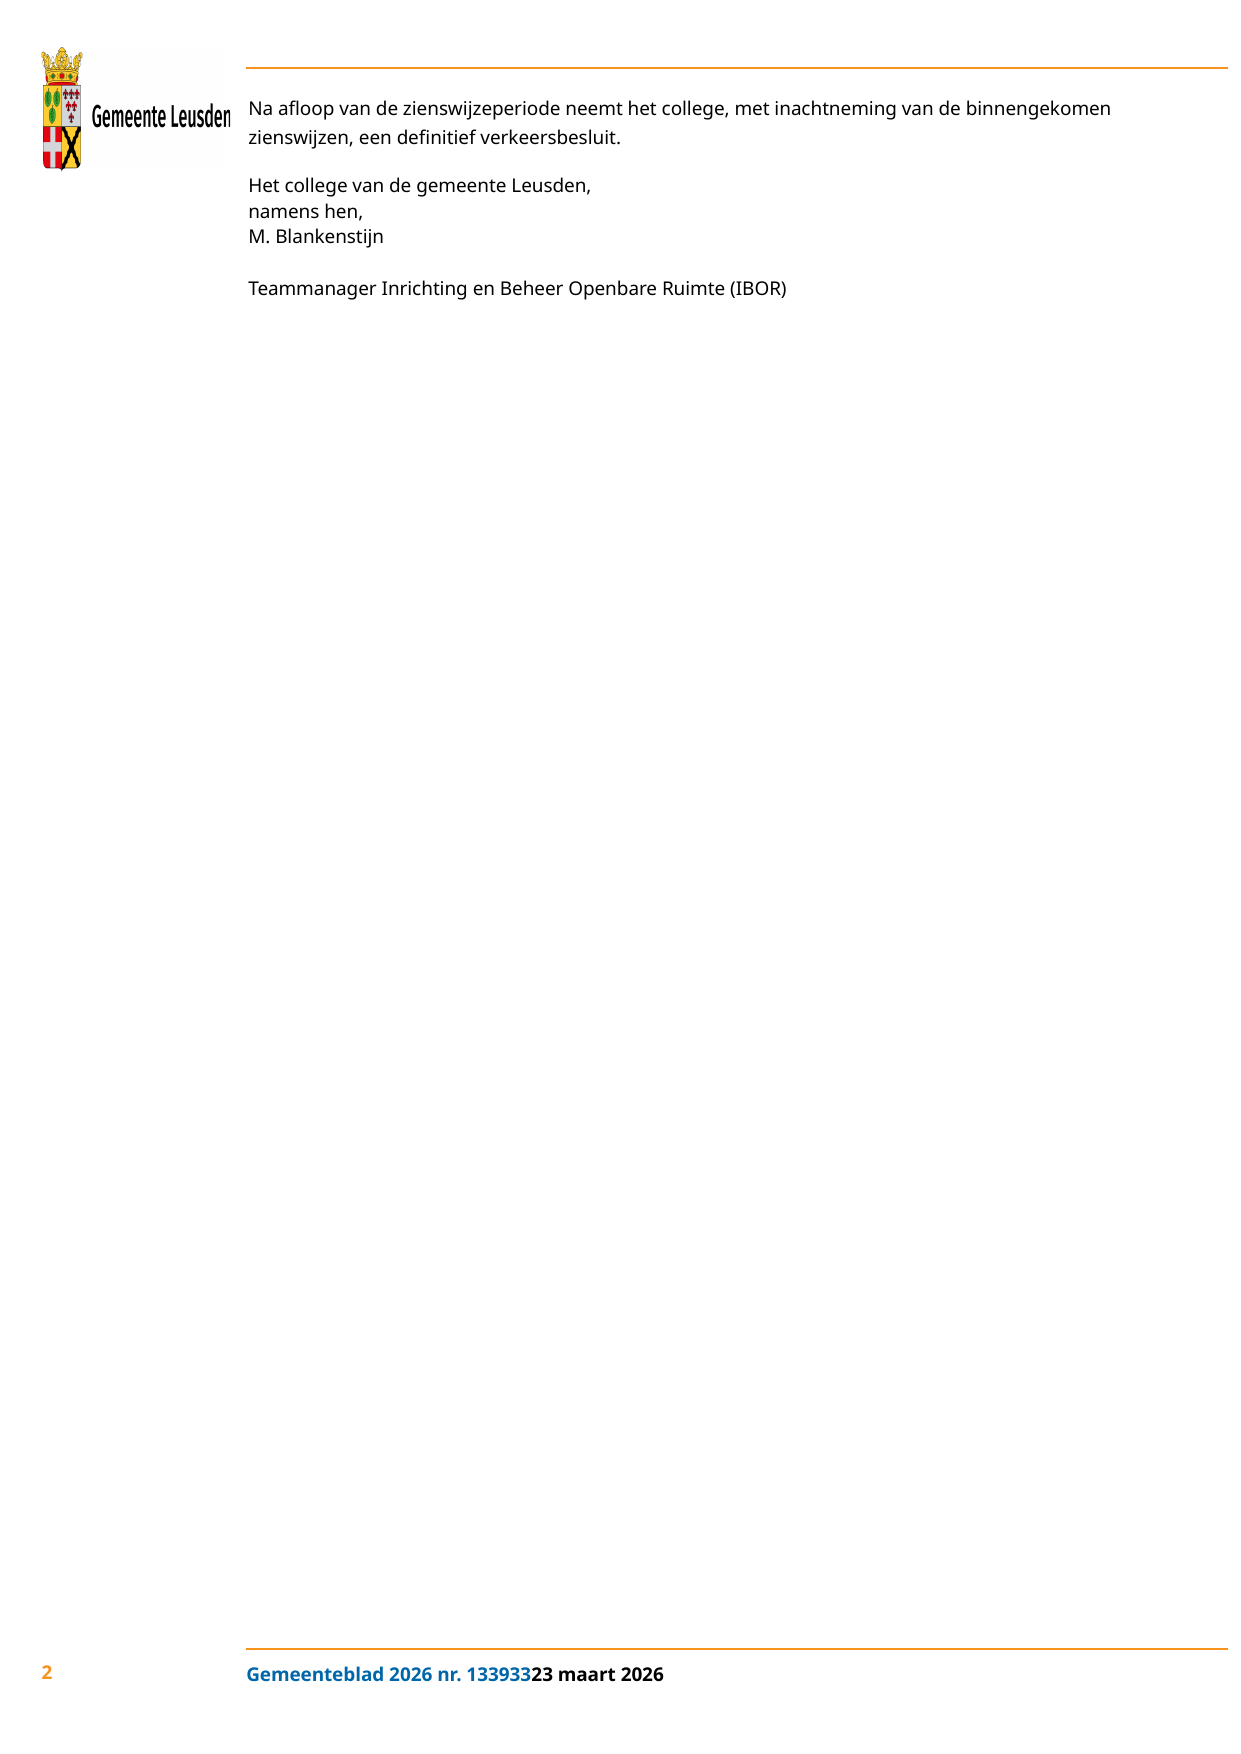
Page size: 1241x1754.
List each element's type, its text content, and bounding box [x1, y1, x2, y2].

text namens hen, [248, 198, 1152, 224]
picture [41, 47, 231, 172]
text Teammanager Inrichting en Beheer Openbare Ruimte (IBOR) [248, 275, 1152, 301]
text M. Blankenstijn [248, 224, 1152, 249]
text Na afloop van de zienswijzeperiode neemt het college, met inachtneming van de binnengekomen zienswijzen, een definitief verkeersbesluit. [248, 95, 1152, 150]
text Het college van de gemeente Leusden, [248, 172, 1152, 198]
